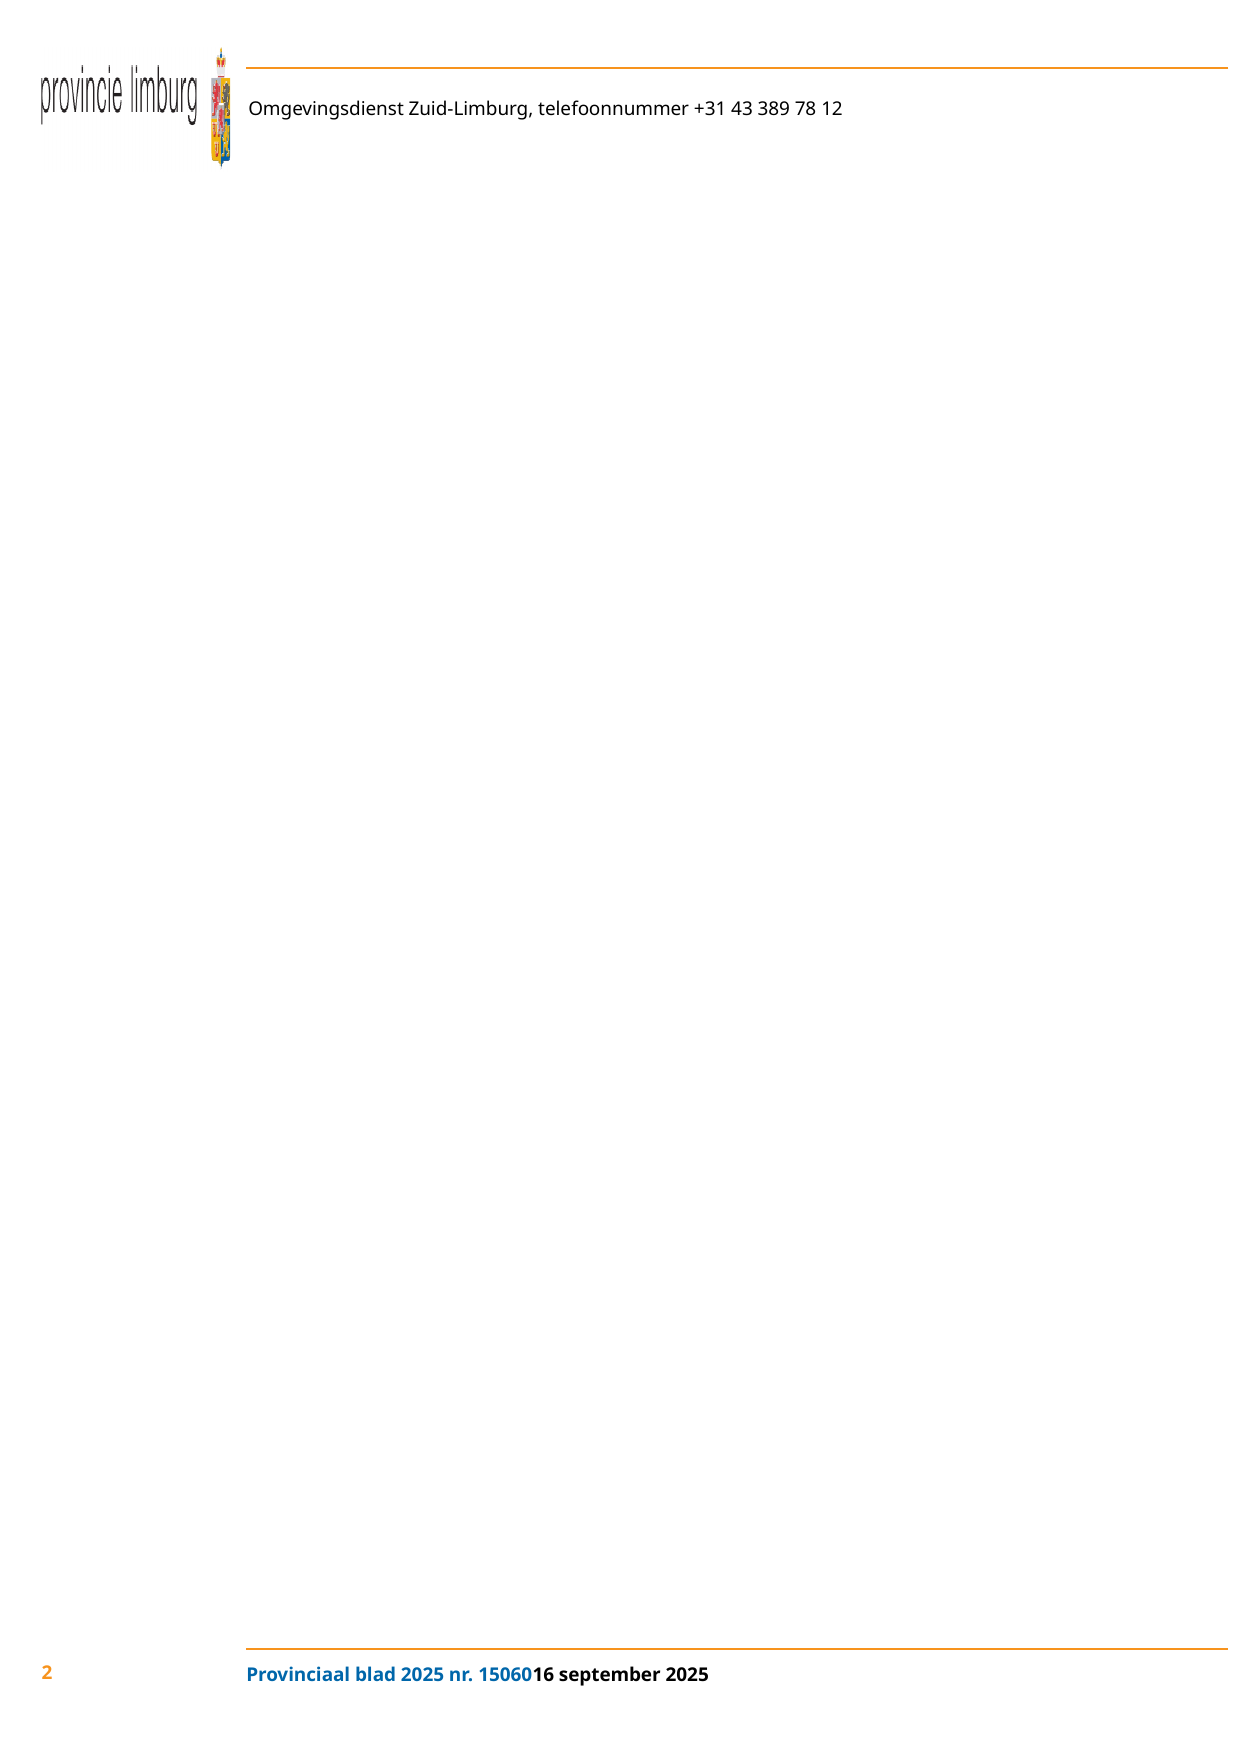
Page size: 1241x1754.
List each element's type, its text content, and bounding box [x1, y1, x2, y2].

text Omgevingsdienst Zuid-Limburg, telefoonnummer +31 43 389 78 12 [248, 95, 1152, 121]
picture [41, 47, 231, 172]
